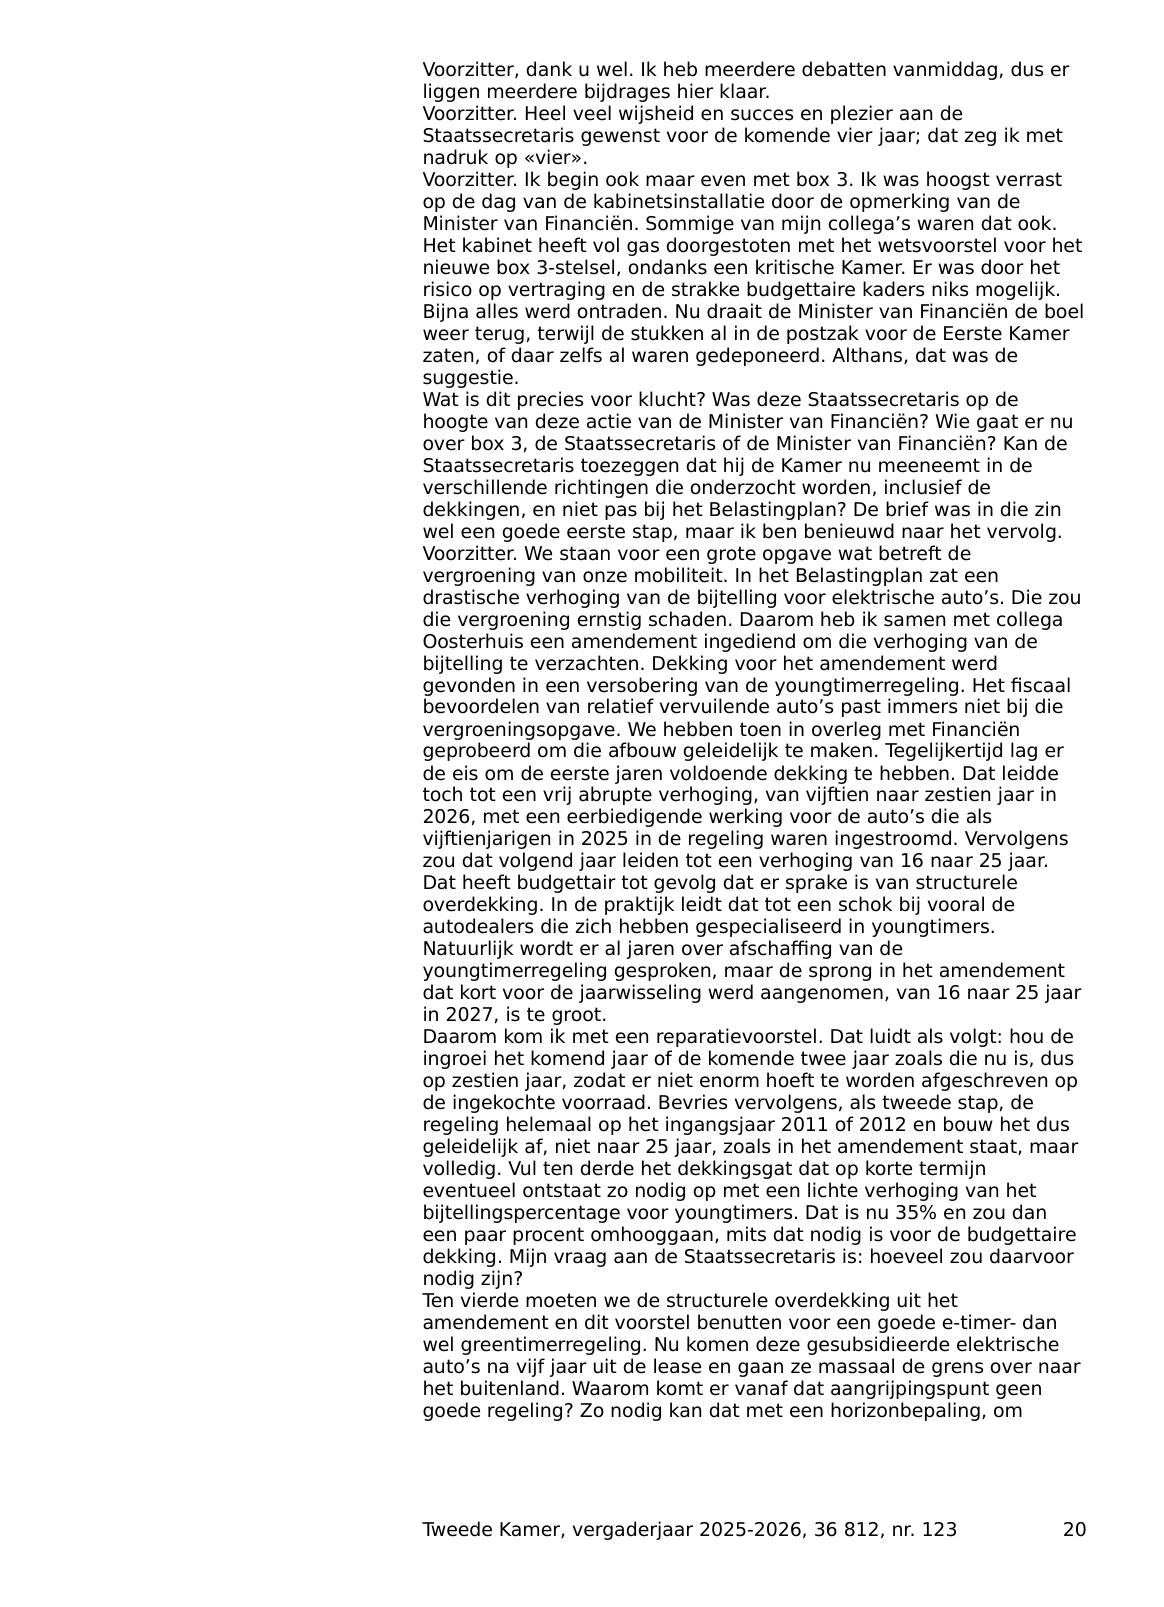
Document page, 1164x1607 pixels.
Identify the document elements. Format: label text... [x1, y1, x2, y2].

text Wat is dit precies voor klucht? Was deze Staatssecretaris op de hoogte van deze actie van de Minister van Financiën? Wie gaat er nu over box 3, de Staatssecretaris of de Minister van Financiën? Kan de Staatssecretaris toezeggen dat hij de Kamer nu meeneemt in de verschillende richtingen die onderzocht worden, inclusief de dekkingen, en niet pas bij het Belastingplan? De brief was in die zin wel een goede eerste stap, maar ik ben benieuwd naar het vervolg. [422, 389, 1087, 543]
text Voorzitter, dank u wel. Ik heb meerdere debatten vanmiddag, dus er liggen meerdere bijdrages hier klaar. [422, 59, 1087, 103]
text Voorzitter. We staan voor een grote opgave wat betreft de vergroening van onze mobiliteit. In het Belastingplan zat een drastische verhoging van de bijtelling voor elektrische auto’s. Die zou die vergroening ernstig schaden. Daarom heb ik samen met collega Oosterhuis een amendement ingediend om die verhoging van de bijtelling te verzachten. Dekking voor het amendement werd gevonden in een versobering van de youngtimerregeling. Het fiscaal bevoordelen van relatief vervuilende auto’s past immers niet bij die vergroeningsopgave. We hebben toen in overleg met Financiën geprobeerd om die afbouw geleidelijk te maken. Tegelijkertijd lag er de eis om de eerste jaren voldoende dekking te hebben. Dat leidde toch tot een vrij abrupte verhoging, van vijftien naar zestien jaar in 2026, met een eerbiedigende werking voor de auto’s die als vijftienjarigen in 2025 in de regeling waren ingestroomd. Vervolgens zou dat volgend jaar leiden tot een verhoging van 16 naar 25 jaar. [422, 543, 1087, 872]
text Voorzitter. Ik begin ook maar even met box 3. Ik was hoogst verrast op de dag van de kabinetsinstallatie door de opmerking van de Minister van Financiën. Sommige van mijn collega’s waren dat ook. Het kabinet heeft vol gas doorgestoten met het wetsvoorstel voor het nieuwe box 3-stelsel, ondanks een kritische Kamer. Er was door het risico op vertraging en de strakke budgettaire kaders niks mogelijk. Bijna alles werd ontraden. Nu draait de Minister van Financiën de boel weer terug, terwijl de stukken al in de postzak voor de Eerste Kamer zaten, of daar zelfs al waren gedeponeerd. Althans, dat was de suggestie. [422, 169, 1087, 389]
text Daarom kom ik met een reparatievoorstel. Dat luidt als volgt: hou de ingroei het komend jaar of de komende twee jaar zoals die nu is, dus op zestien jaar, zodat er niet enorm hoeft te worden afgeschreven op de ingekochte voorraad. Bevries vervolgens, als tweede stap, de regeling helemaal op het ingangsjaar 2011 of 2012 en bouw het dus geleidelijk af, niet naar 25 jaar, zoals in het amendement staat, maar volledig. Vul ten derde het dekkingsgat dat op korte termijn eventueel ontstaat zo nodig op met een lichte verhoging van het bijtellingspercentage voor youngtimers. Dat is nu 35% en zou dan een paar procent omhooggaan, mits dat nodig is voor de budgettaire dekking. Mijn vraag aan de Staatssecretaris is: hoeveel zou daarvoor nodig zijn? [422, 1026, 1087, 1290]
text Voorzitter. Heel veel wijsheid en succes en plezier aan de Staatssecretaris gewenst voor de komende vier jaar; dat zeg ik met nadruk op «vier». [422, 103, 1087, 169]
text Dat heeft budgettair tot gevolg dat er sprake is van structurele overdekking. In de praktijk leidt dat tot een schok bij vooral de autodealers die zich hebben gespecialiseerd in youngtimers. Natuurlijk wordt er al jaren over afschaffing van de youngtimerregeling gesproken, maar de sprong in het amendement dat kort voor de jaarwisseling werd aangenomen, van 16 naar 25 jaar in 2027, is te groot. [422, 872, 1087, 1026]
text Ten vierde moeten we de structurele overdekking uit het amendement en dit voorstel benutten voor een goede e-timer- dan wel greentimerregeling. Nu komen deze gesubsidieerde elektrische auto’s na vijf jaar uit de lease en gaan ze massaal de grens over naar het buitenland. Waarom komt er vanaf dat aangrijpingspunt geen goede regeling? Zo nodig kan dat met een horizonbepaling, om [422, 1290, 1087, 1422]
